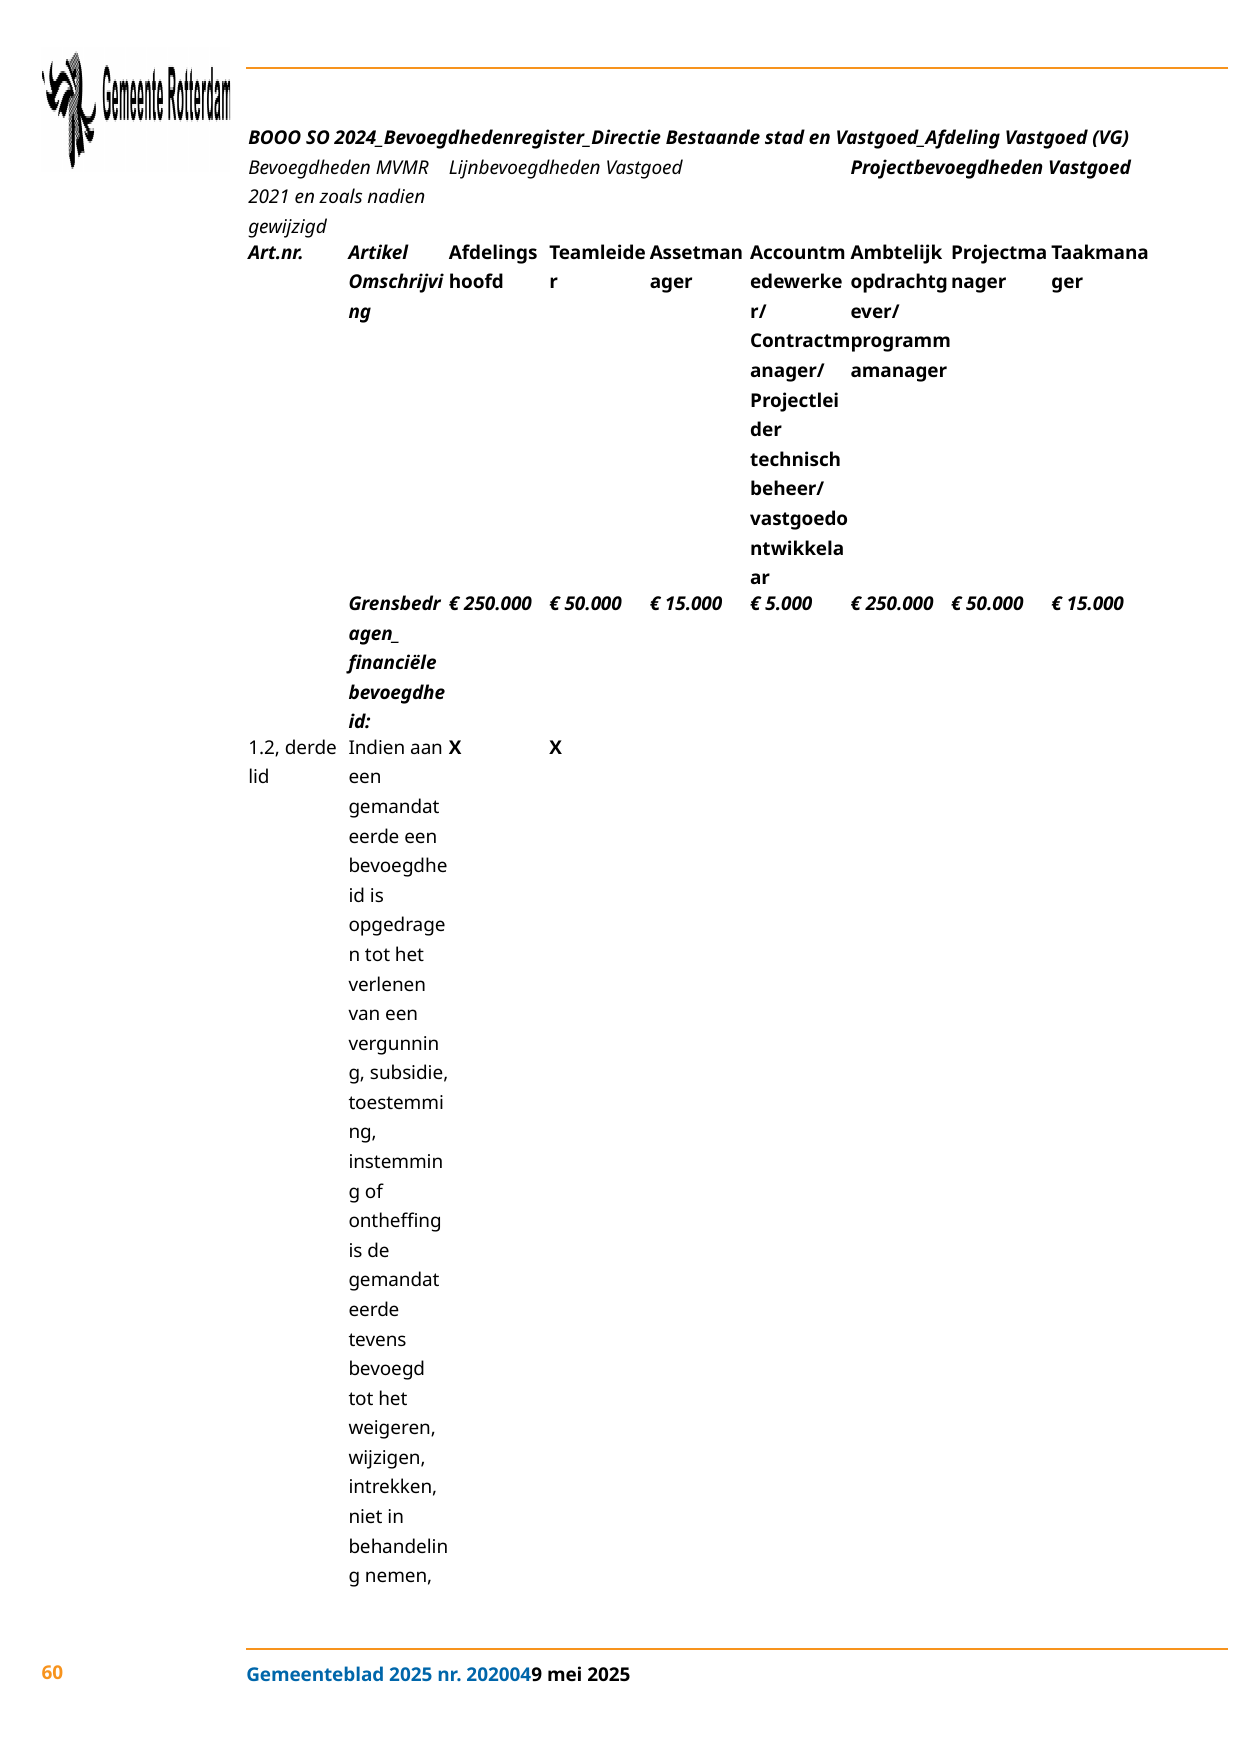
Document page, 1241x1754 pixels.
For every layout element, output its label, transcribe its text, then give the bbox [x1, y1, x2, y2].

table_cell Assetmanager [650, 239, 750, 590]
table_header Projectbevoegdheden Vastgoed [850, 154, 1152, 239]
table_cell Ambtelijk opdrachtgever/ programmamanager [850, 239, 951, 590]
table_cell Indien aan een gemandateerde een bevoegdheid is opgedragen tot het verlenen van een vergunning, subsidie, toestemming, instemming of ontheffing is de gemandateerde tevens bevoegd tot het weigeren, wijzigen, intrekken, niet in behandeling nemen, [348, 734, 449, 1588]
table_cell € 15.000 [1051, 590, 1152, 734]
table_cell [850, 734, 951, 1588]
table_cell Afdelingshoofd [449, 239, 549, 590]
picture [41, 47, 231, 172]
table_cell X [449, 734, 549, 1588]
text BOOO SO 2024_Bevoegdhedenregister_Directie Bestaande stad en Vastgoed_Afdeling Vastgoed (VG) [248, 124, 1152, 150]
table_cell € 50.000 [549, 590, 649, 734]
table_cell [750, 734, 850, 1588]
table_cell € 250.000 [449, 590, 549, 734]
table_cell [650, 734, 750, 1588]
table_cell [248, 590, 348, 734]
table_cell [1051, 734, 1152, 1588]
table_cell Projectmanager [951, 239, 1051, 590]
table_cell Grensbedragen_ financiële bevoegdheid: [348, 590, 449, 734]
table_header Bevoegdheden MVMR 2021 en zoals nadien gewijzigd [248, 154, 449, 239]
table_cell Accountmedewerker/ Contractmanager/ Projectleider technisch beheer/ vastgoedontwikkelaar [750, 239, 850, 590]
table_cell Teamleider [549, 239, 649, 590]
table_header Lijnbevoegdheden Vastgoed [449, 154, 850, 239]
table_cell X [549, 734, 649, 1588]
table_cell 1.2, derde lid [248, 734, 348, 1588]
table_cell € 15.000 [650, 590, 750, 734]
table_cell € 50.000 [951, 590, 1051, 734]
table_cell [951, 734, 1051, 1588]
table_cell Artikel Omschrijving [348, 239, 449, 590]
table_cell Taakmanager [1051, 239, 1152, 590]
table_cell Art.nr. [248, 239, 348, 590]
table_cell € 250.000 [850, 590, 951, 734]
table_cell € 5.000 [750, 590, 850, 734]
